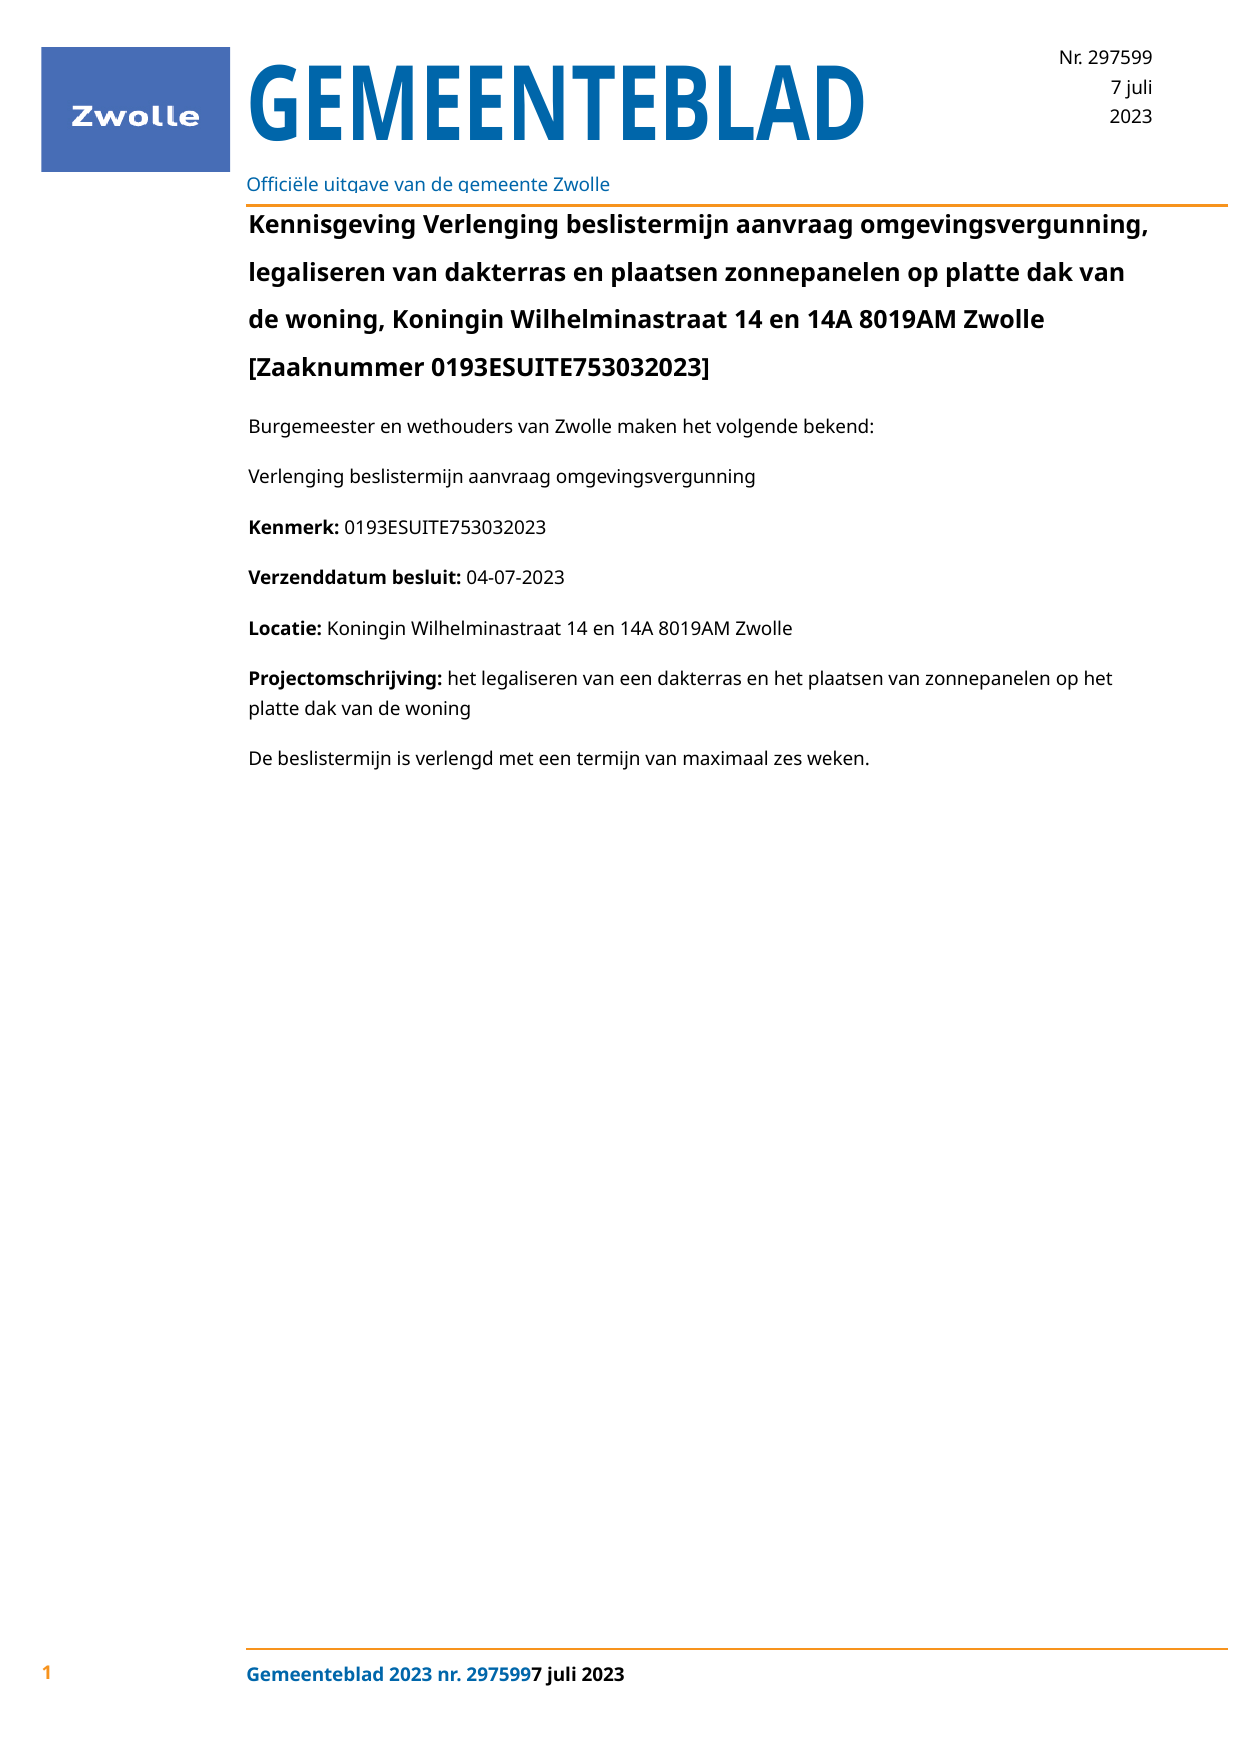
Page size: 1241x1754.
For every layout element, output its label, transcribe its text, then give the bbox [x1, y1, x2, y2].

text Verlenging beslistermijn aanvraag omgevingsvergunning [248, 463, 1152, 489]
text Verzenddatum besluit: 04-07-2023 [248, 564, 1152, 590]
picture [41, 47, 231, 172]
text Kenmerk: 0193ESUITE753032023 [248, 514, 1152, 540]
text De beslistermijn is verlengd met een termijn van maximaal zes weken. [248, 745, 1152, 771]
text Locatie: Koningin Wilhelminastraat 14 en 14A 8019AM Zwolle [248, 615, 1152, 641]
text Burgemeester en wethouders van Zwolle maken het volgende bekend: [248, 413, 1152, 439]
text Projectomschrijving: het legaliseren van een dakterras en het plaatsen van zonnepanelen op het platte dak van de woning [248, 665, 1152, 721]
text Kennisgeving Verlenging beslistermijn aanvraag omgevingsvergunning, legaliseren van dakterras en plaatsen zonnepanelen op platte dak van de woning, Koningin Wilhelminastraat 14 en 14A 8019AM Zwolle [Zaaknummer 0193ESUITE753032023] [248, 207, 1152, 384]
